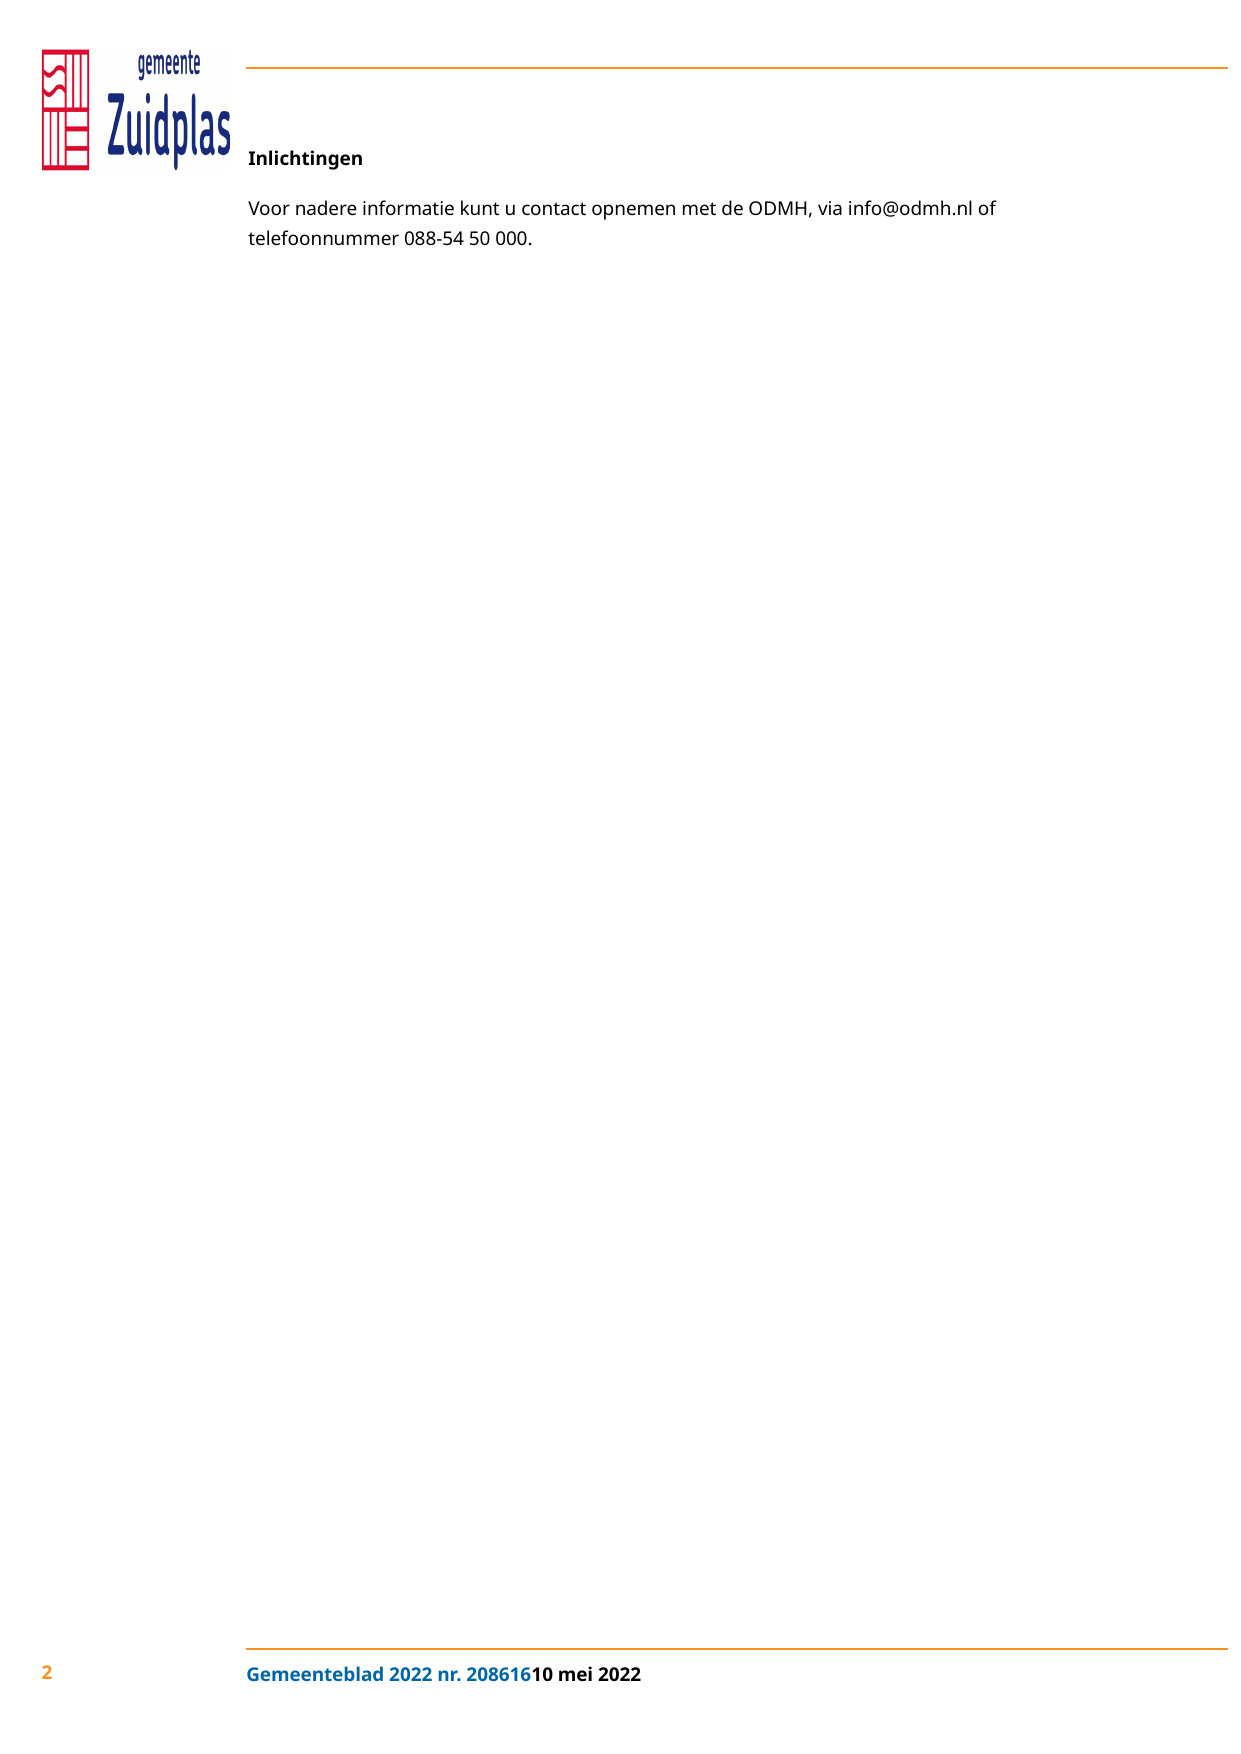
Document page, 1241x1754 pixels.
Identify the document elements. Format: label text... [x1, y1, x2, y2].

text Voor nadere informatie kunt u contact opnemen met de ODMH, via info@odmh.nl of telefoonnummer 088-54 50 000. [248, 196, 1152, 251]
text Inlichtingen [248, 145, 1152, 171]
picture [41, 47, 231, 172]
